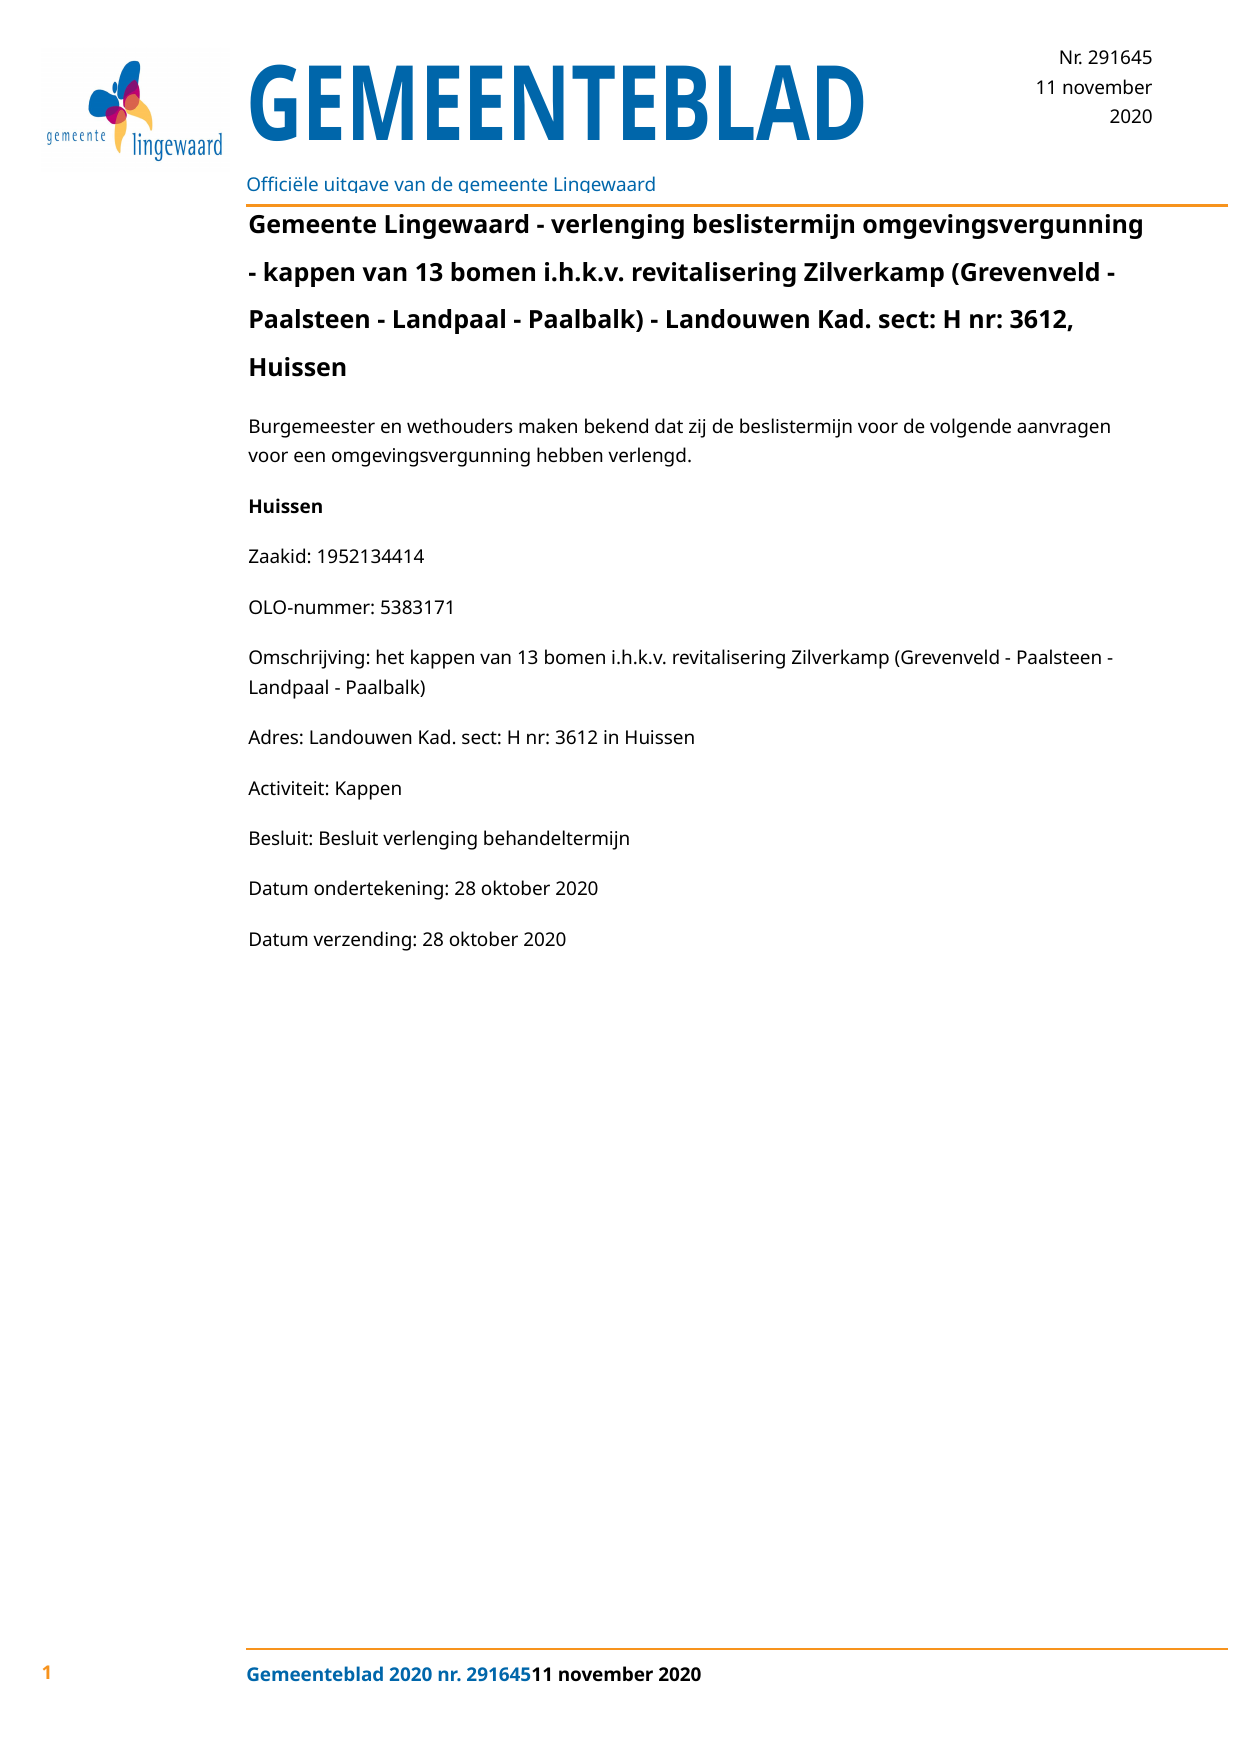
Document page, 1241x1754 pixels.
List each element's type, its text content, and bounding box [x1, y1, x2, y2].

text Huissen [248, 493, 1152, 519]
text Datum verzending: 28 oktober 2020 [248, 926, 1152, 952]
text Adres: Landouwen Kad. sect: H nr: 3612 in Huissen [248, 724, 1152, 750]
text Gemeente Lingewaard - verlenging beslistermijn omgevingsvergunning - kappen van 13 bomen i.h.k.v. revitalisering Zilverkamp (Grevenveld - Paalsteen - Landpaal - Paalbalk) - Landouwen Kad. sect: H nr: 3612, Huissen [248, 207, 1152, 384]
picture [41, 47, 231, 172]
text Burgemeester en wethouders maken bekend dat zij de beslistermijn voor de volgende aanvragen voor een omgevingsvergunning hebben verlengd. [248, 413, 1152, 468]
text Datum ondertekening: 28 oktober 2020 [248, 876, 1152, 901]
text Zaakid: 1952134414 [248, 543, 1152, 569]
text Activiteit: Kappen [248, 775, 1152, 801]
text Besluit: Besluit verlenging behandeltermijn [248, 825, 1152, 851]
text OLO-nummer: 5383171 [248, 594, 1152, 620]
text Omschrijving: het kappen van 13 bomen i.h.k.v. revitalisering Zilverkamp (Grevenveld - Paalsteen - Landpaal - Paalbalk) [248, 644, 1152, 700]
